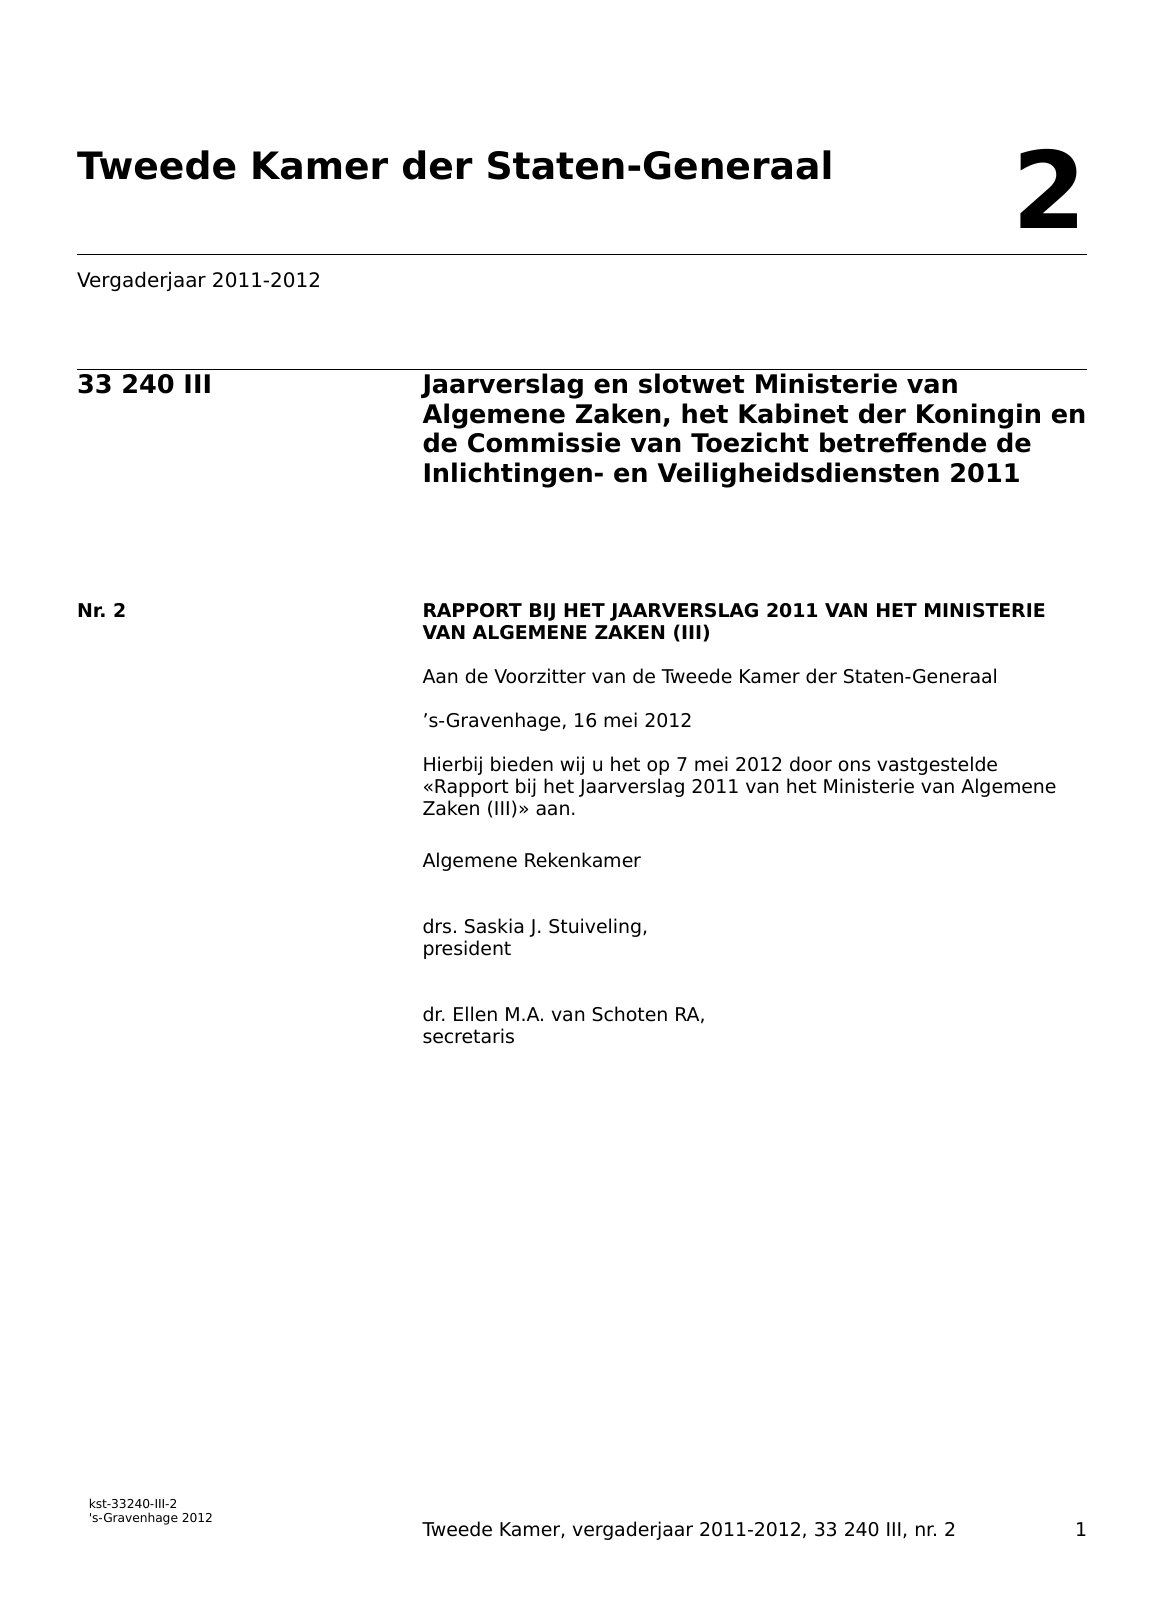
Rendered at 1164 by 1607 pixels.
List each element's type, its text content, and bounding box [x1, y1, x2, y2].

table_header 2 [886, 130, 1087, 254]
table_cell Vergaderjaar 2011-2012 [77, 255, 1087, 369]
text Algemene Rekenkamer [422, 850, 1087, 872]
text kst-33240-III-2 [88, 1497, 323, 1511]
text Aan de Voorzitter van de Tweede Kamer der Staten-Generaal [422, 666, 1087, 688]
text 's-Gravenhage 2012 [88, 1511, 323, 1525]
table_header Tweede Kamer der Staten-Generaal [77, 130, 886, 254]
text Hierbij bieden wij u het op 7 mei 2012 door ons vastgestelde «Rapport bij het Jaarverslag 2011 van het Ministerie van Algemene Zaken (III)» aan. [422, 754, 1087, 820]
text dr. Ellen M.A. van Schoten RA, secretaris [422, 982, 1087, 1048]
subtitle 33 240 III Jaarverslag en slotwet Ministerie van Algemene Zaken, het Kabinet der Koningin en de Commissie van Toezicht betreffende de Inlichtingen- en Veiligheidsdiensten 2011 [77, 370, 1087, 488]
subtitle Nr. 2 RAPPORT BIJ HET JAARVERSLAG 2011 VAN HET MINISTERIE VAN ALGEMENE ZAKEN (III) [77, 599, 1087, 643]
text ’s-Gravenhage, 16 mei 2012 [422, 710, 1087, 732]
text drs. Saskia J. Stuiveling, president [422, 894, 1087, 960]
